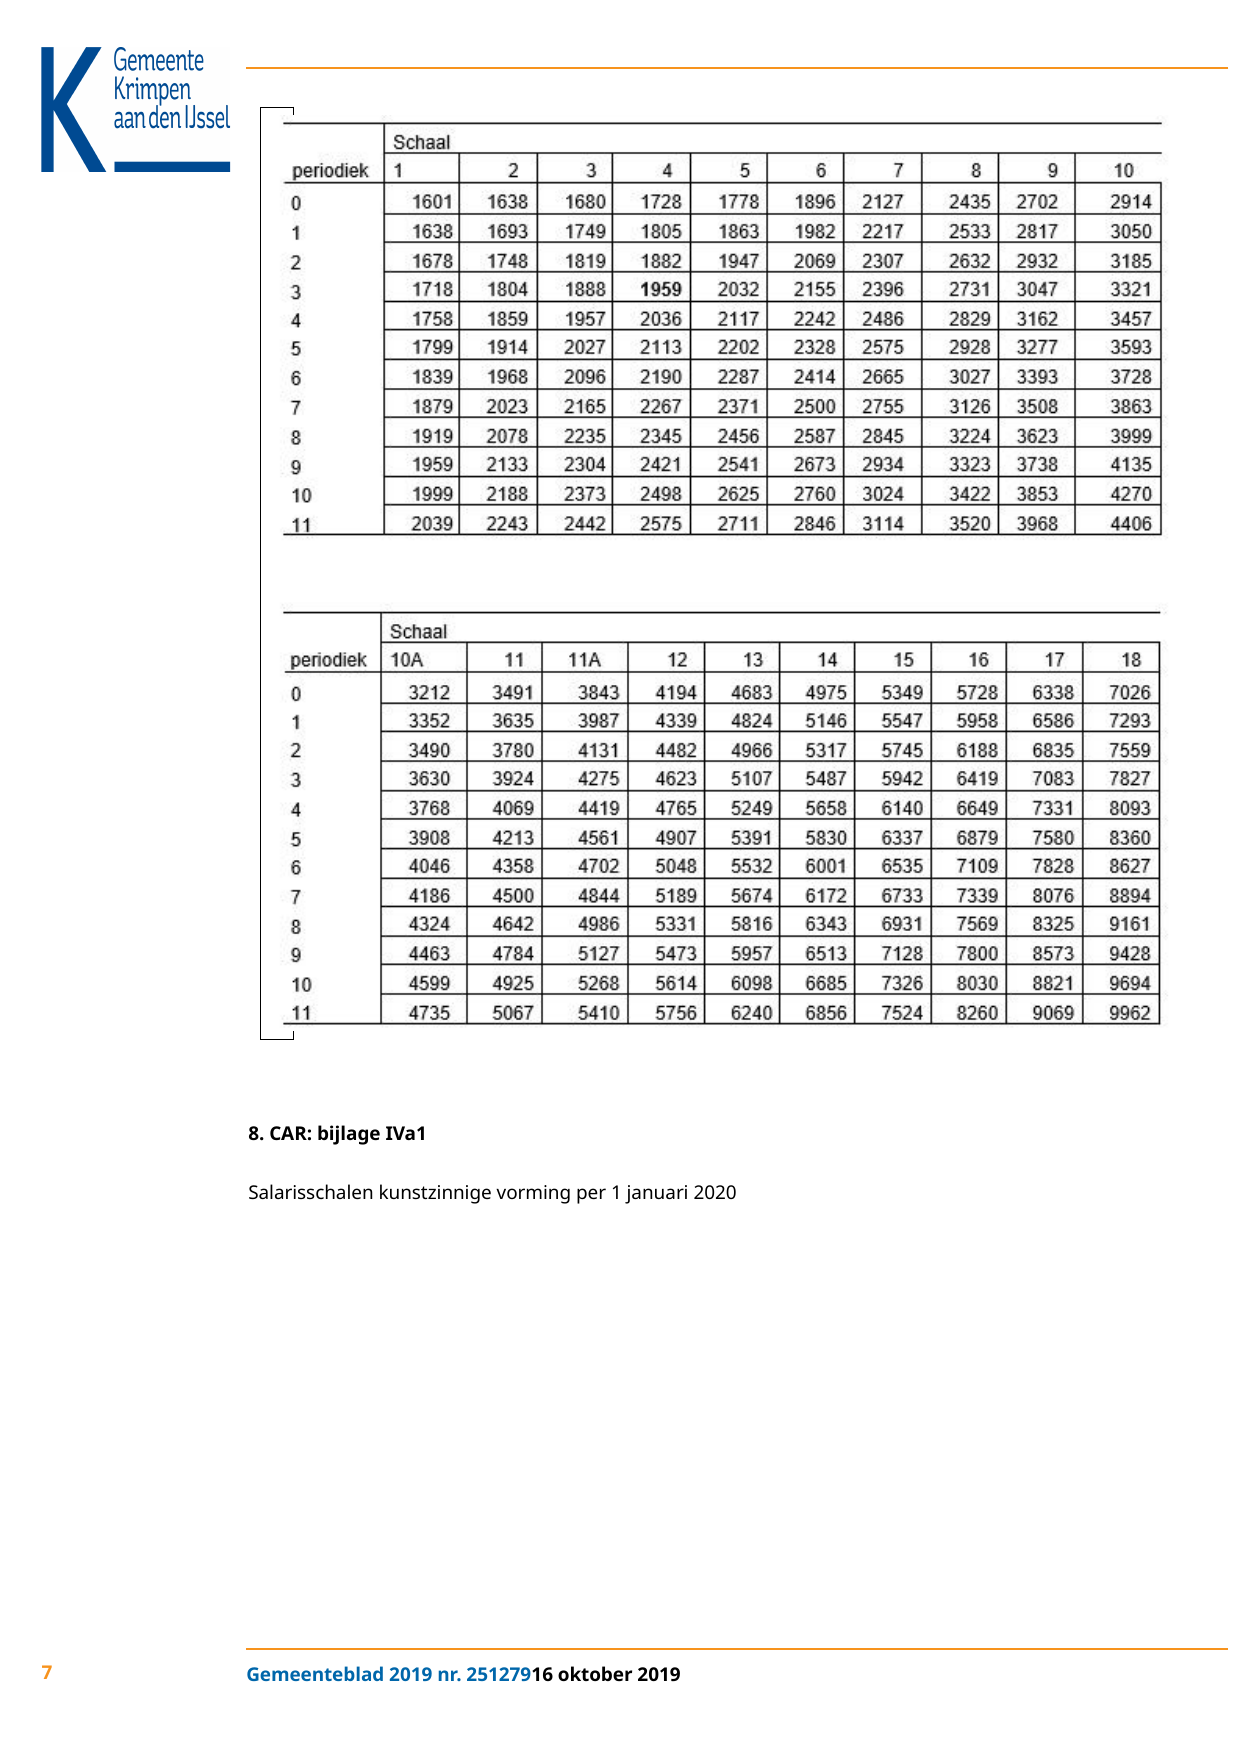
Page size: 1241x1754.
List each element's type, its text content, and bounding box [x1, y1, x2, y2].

text 8. CAR: bijlage IVa1 [248, 1120, 1152, 1146]
text Salarisschalen kunstzinnige vorming per 1 januari 2020 [248, 1179, 1152, 1205]
picture [41, 47, 231, 172]
picture [268, 115, 1173, 1031]
